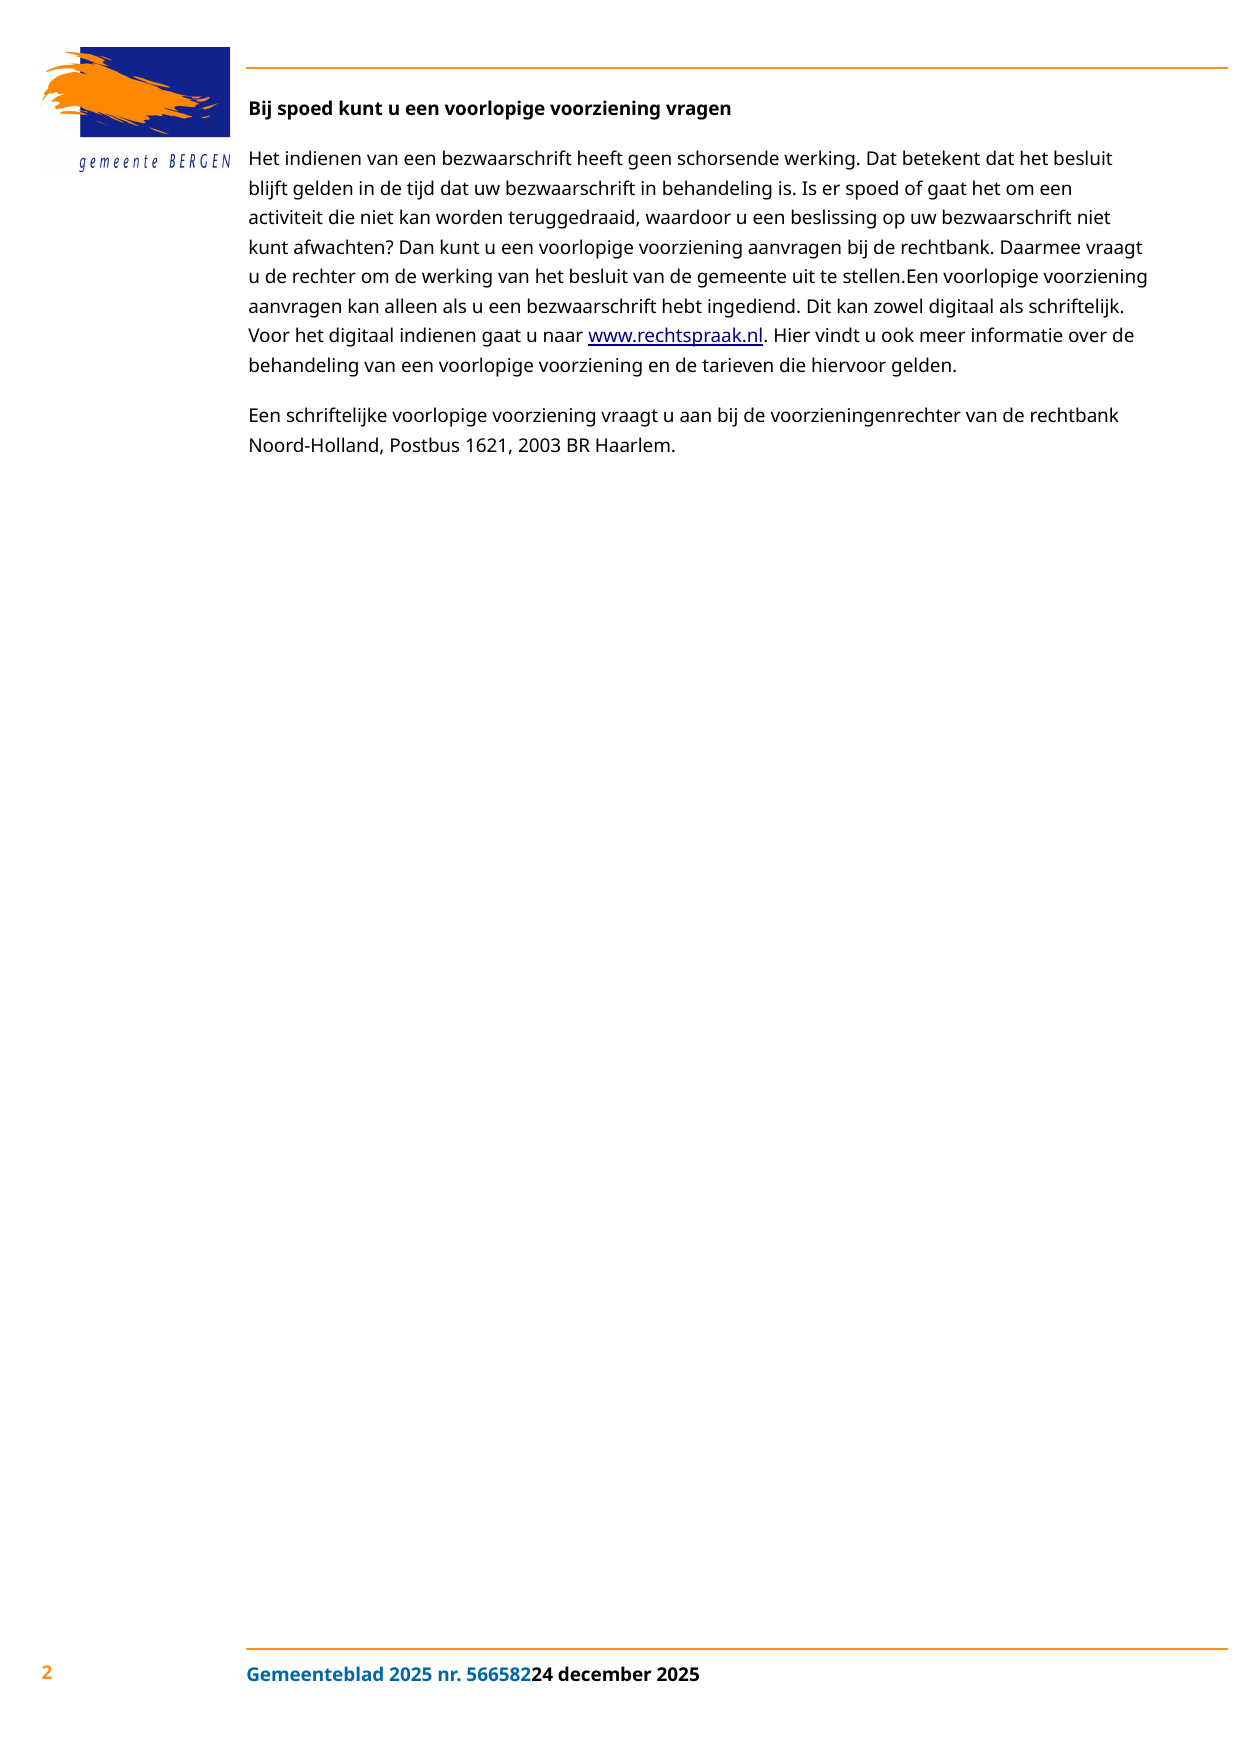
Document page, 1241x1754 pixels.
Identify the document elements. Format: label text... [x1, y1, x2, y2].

text Bij spoed kunt u een voorlopige voorziening vragen [248, 95, 1152, 121]
picture [41, 47, 231, 172]
text Een schriftelijke voorlopige voorziening vraagt u aan bij de voorzieningenrechter van de rechtbank Noord-Holland, Postbus 1621, 2003 BR Haarlem. [248, 403, 1152, 458]
text Het indienen van een bezwaarschrift heeft geen schorsende werking. Dat betekent dat het besluit blijft gelden in de tijd dat uw bezwaarschrift in behandeling is. Is er spoed of gaat het om een activiteit die niet kan worden teruggedraaid, waardoor u een beslissing op uw bezwaarschrift niet kunt afwachten? Dan kunt u een voorlopige voorziening aanvragen bij de rechtbank. Daarmee vraagt u de rechter om de werking van het besluit van de gemeente uit te stellen.Een voorlopige voorziening aanvragen kan alleen als u een bezwaarschrift hebt ingediend. Dit kan zowel digitaal als schriftelijk. Voor het digitaal indienen gaat u naar www.rechtspraak.nl. Hier vindt u ook meer informatie over de behandeling van een voorlopige voorziening en de tarieven die hiervoor gelden. [248, 145, 1152, 378]
